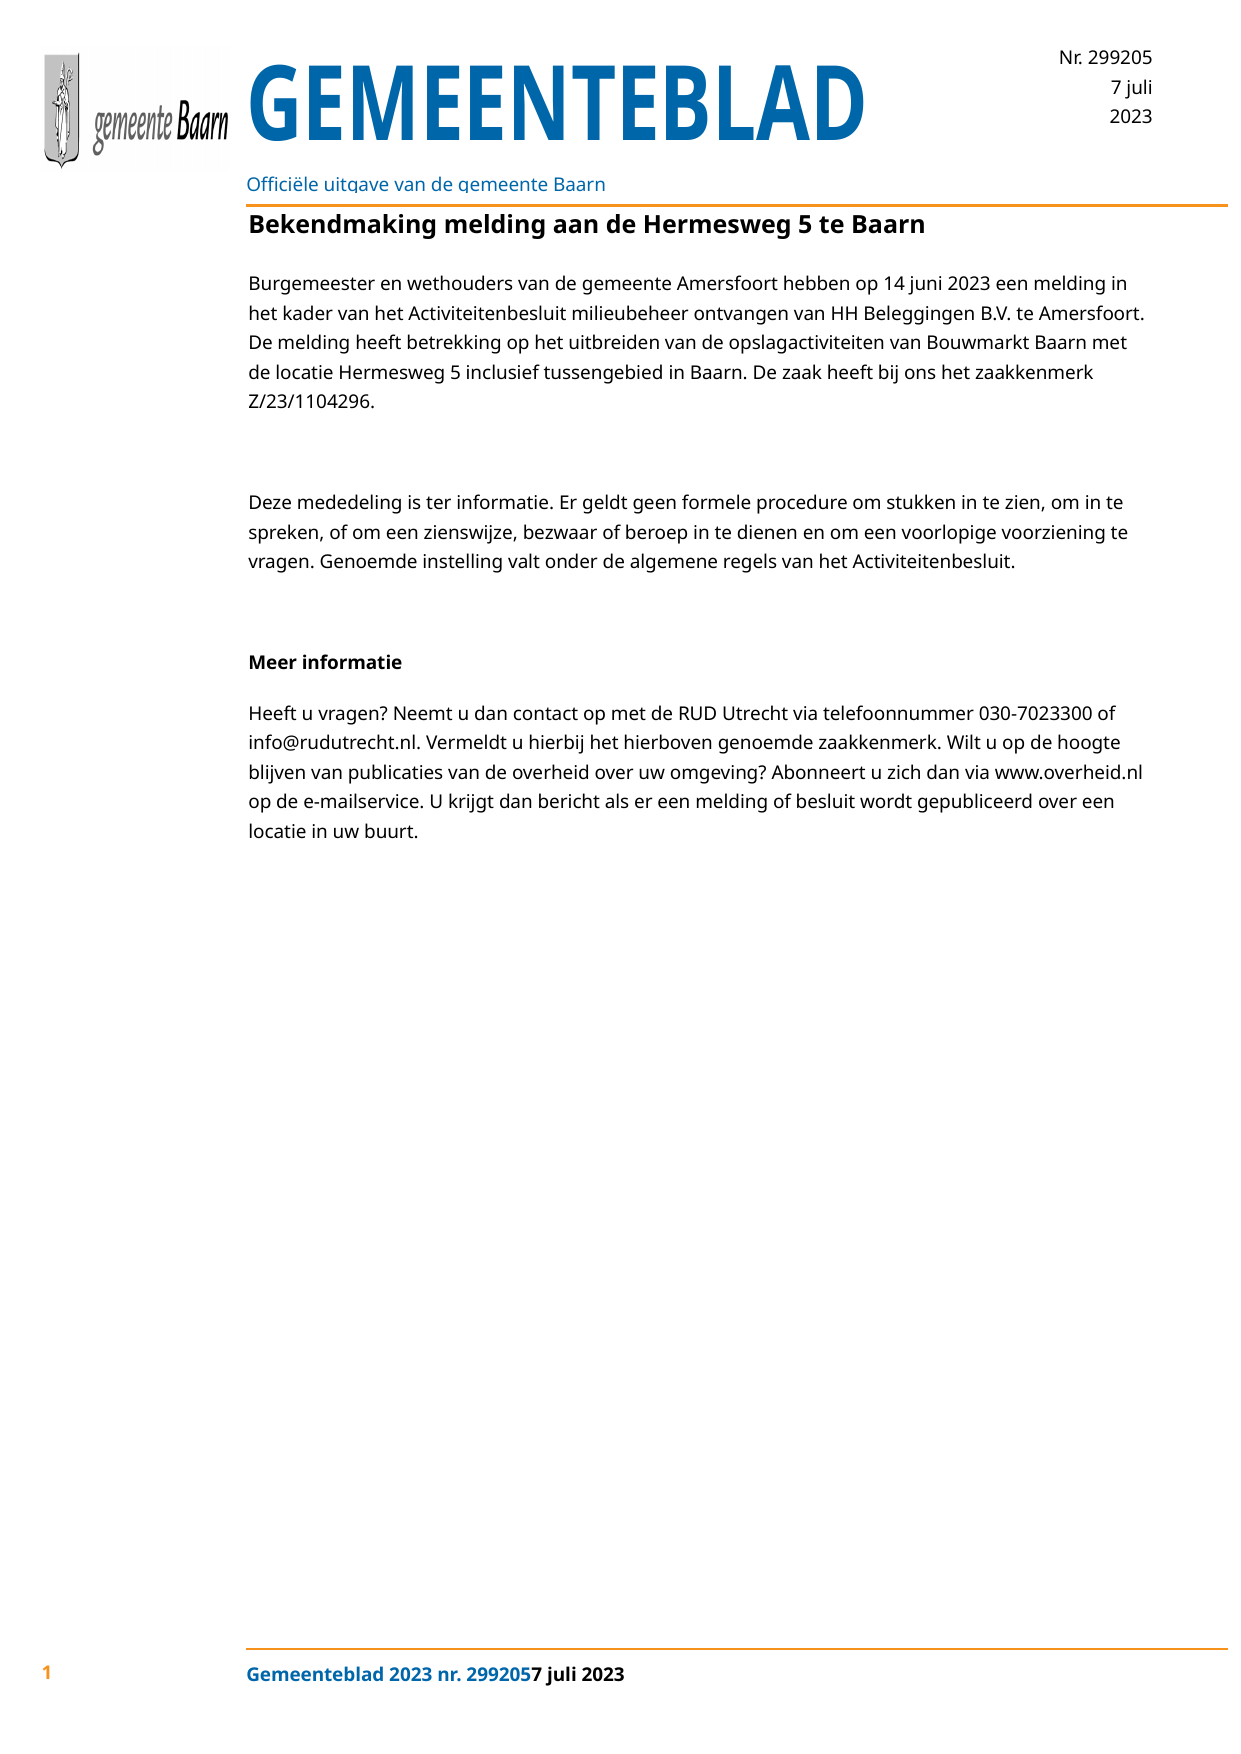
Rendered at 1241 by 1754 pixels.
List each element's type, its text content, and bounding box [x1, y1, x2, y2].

text Deze mededeling is ter informatie. Er geldt geen formele procedure om stukken in te zien, om in te spreken, of om een zienswijze, bezwaar of beroep in te dienen en om een voorlopige voorziening te vragen. Genoemde instelling valt onder de algemene regels van het Activiteitenbesluit. [248, 489, 1152, 574]
text Meer informatie [248, 649, 1152, 675]
text Heeft u vragen? Neemt u dan contact op met de RUD Utrecht via telefoonnummer 030-7023300 of info@rudutrecht.nl. Vermeldt u hierbij het hierboven genoemde zaakkenmerk. Wilt u op de hoogte blijven van publicaties van de overheid over uw omgeving? Abonneert u zich dan via www.overheid.nl op de e-mailservice. U krijgt dan bericht als er een melding of besluit wordt gepubliceerd over een locatie in uw buurt. [248, 700, 1152, 844]
picture [41, 47, 231, 172]
text Burgemeester en wethouders van de gemeente Amersfoort hebben op 14 juni 2023 een melding in het kader van het Activiteitenbesluit milieubeheer ontvangen van HH Beleggingen B.V. te Amersfoort. De melding heeft betrekking op het uitbreiden van de opslagactiviteiten van Bouwmarkt Baarn met de locatie Hermesweg 5 inclusief tussengebied in Baarn. De zaak heeft bij ons het zaakkenmerk Z/23/1104296. [248, 270, 1152, 414]
text Bekendmaking melding aan de Hermesweg 5 te Baarn [248, 207, 1152, 241]
